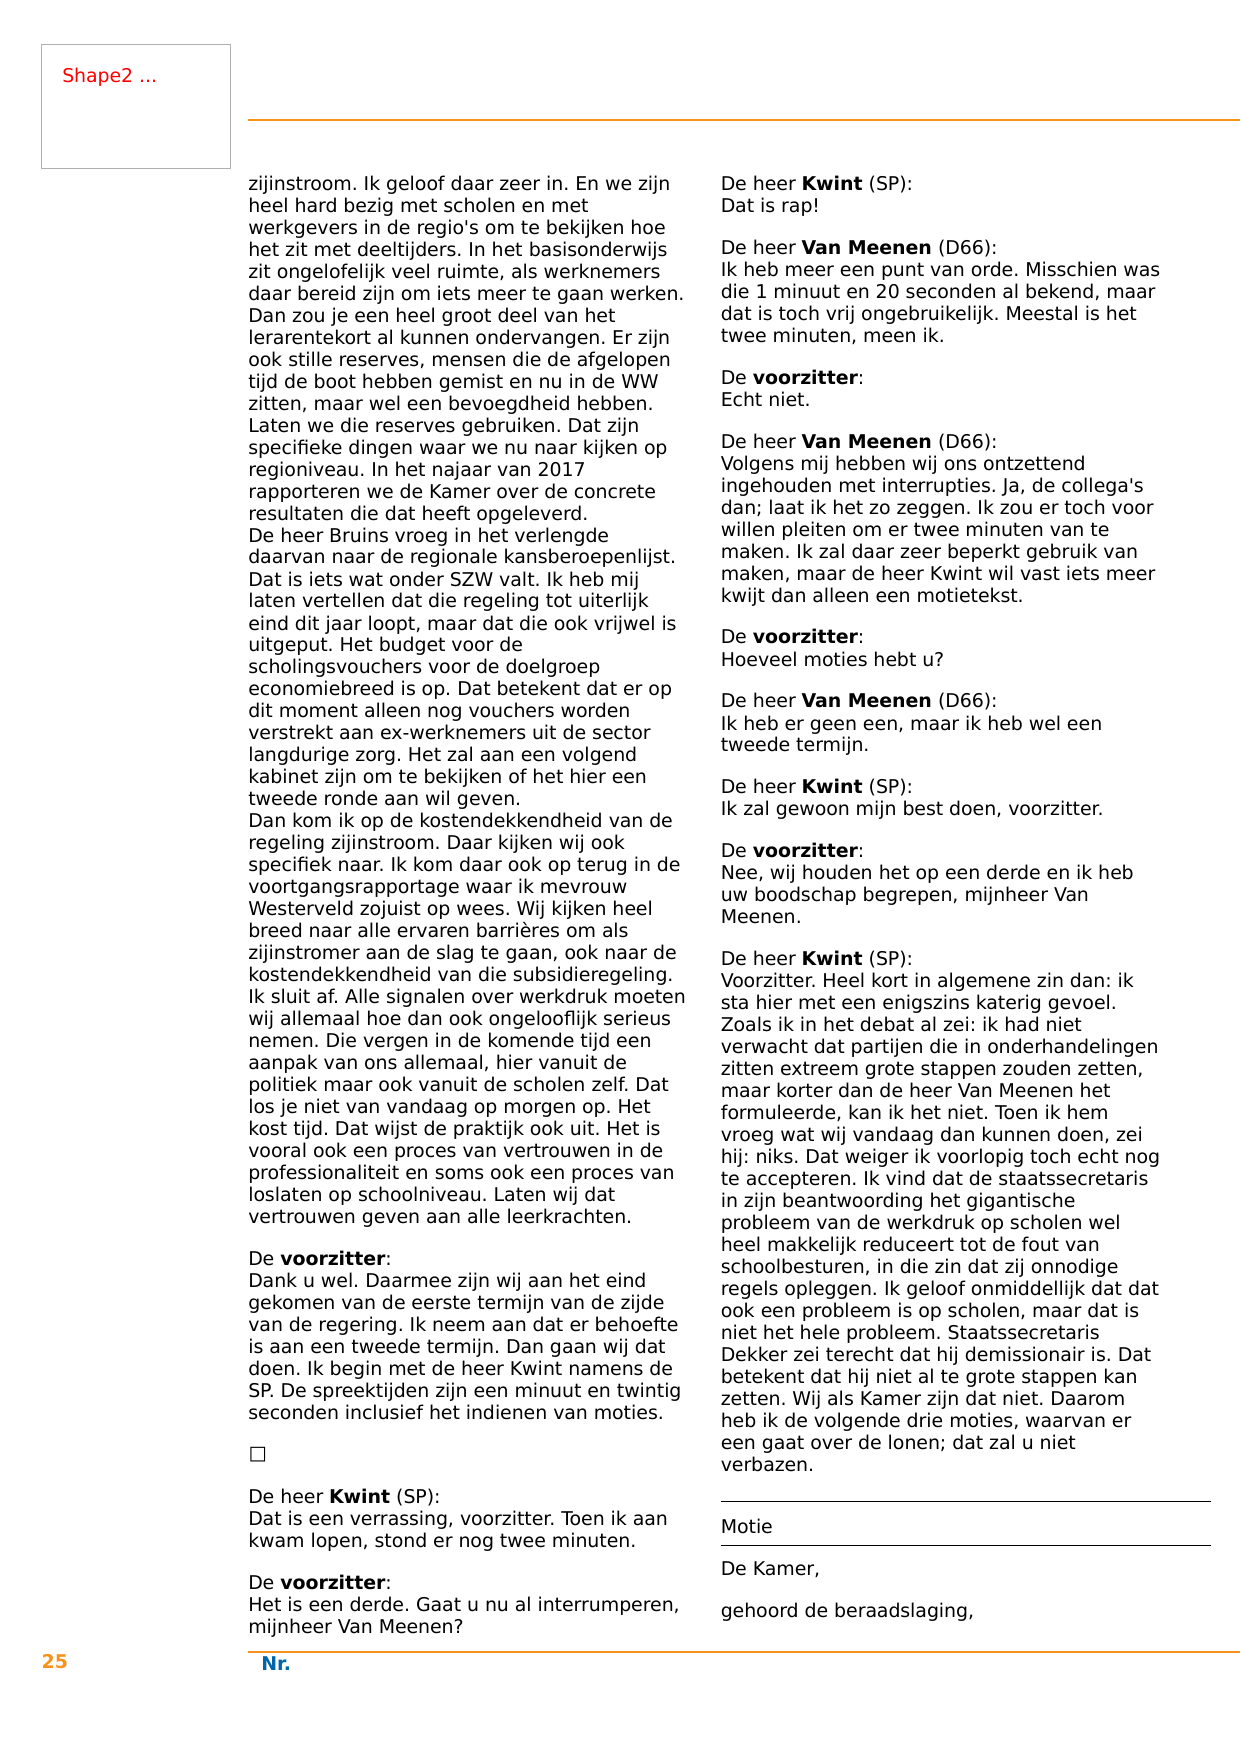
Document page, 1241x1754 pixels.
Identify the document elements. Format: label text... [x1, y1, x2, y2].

text ⬜ [248, 1444, 691, 1466]
text De Kamer, [721, 1558, 1163, 1579]
text zijinstroom. Ik geloof daar zeer in. En we zijn heel hard bezig met scholen en met werkgevers in de regio's om te bekijken hoe het zit met deeltijders. In het basisonderwijs zit ongelofelijk veel ruimte, als werknemers daar bereid zijn om iets meer te gaan werken. Dan zou je een heel groot deel van het lerarentekort al kunnen ondervangen. Er zijn ook stille reserves, mensen die de afgelopen tijd de boot hebben gemist en nu in de WW zitten, maar wel een bevoegdheid hebben. Laten we die reserves gebruiken. Dat zijn specifieke dingen waar we nu naar kijken op regioniveau. In het najaar van 2017 rapporteren we de Kamer over de concrete resultaten die dat heeft opgeleverd. [248, 173, 691, 524]
text De heer Kwint (SP): [721, 948, 1163, 970]
text Voorzitter. Heel kort in algemene zin dan: ik sta hier met een enigszins katerig gevoel. Zoals ik in het debat al zei: ik had niet verwacht dat partijen die in onderhandelingen zitten extreem grote stappen zouden zetten, maar korter dan de heer Van Meenen het formuleerde, kan ik het niet. Toen ik hem vroeg wat wij vandaag dan kunnen doen, zei hij: niks. Dat weiger ik voorlopig toch echt nog te accepteren. Ik vind dat de staatssecretaris in zijn beantwoording het gigantische probleem van de werkdruk op scholen wel heel makkelijk reduceert tot de fout van schoolbesturen, in die zin dat zij onnodige regels opleggen. Ik geloof onmiddellijk dat dat ook een probleem is op scholen, maar dat is niet het hele probleem. Staatssecretaris Dekker zei terecht dat hij demissionair is. Dat betekent dat hij niet al te grote stappen kan zetten. Wij als Kamer zijn dat niet. Daarom heb ik de volgende drie moties, waarvan er een gaat over de lonen; dat zal u niet verbazen. [721, 970, 1163, 1476]
text De heer Kwint (SP): [248, 1486, 691, 1508]
text Ik zal gewoon mijn best doen, voorzitter. [721, 798, 1163, 820]
text De heer Van Meenen (D66): [721, 690, 1163, 712]
text Dan kom ik op de kostendekkendheid van de regeling zijinstroom. Daar kijken wij ook specifiek naar. Ik kom daar ook op terug in de voortgangsrapportage waar ik mevrouw Westerveld zojuist op wees. Wij kijken heel breed naar alle ervaren barrières om als zijinstromer aan de slag te gaan, ook naar de kostendekkendheid van die subsidieregeling. [248, 810, 691, 986]
text Nee, wij houden het op een derde en ik heb uw boodschap begrepen, mijnheer Van Meenen. [721, 862, 1163, 928]
text De voorzitter: [721, 840, 1163, 862]
text Volgens mij hebben wij ons ontzettend ingehouden met interrupties. Ja, de collega's dan; laat ik het zo zeggen. Ik zou er toch voor willen pleiten om er twee minuten van te maken. Ik zal daar zeer beperkt gebruik van maken, maar de heer Kwint wil vast iets meer kwijt dan alleen een motietekst. [721, 453, 1163, 606]
text De heer Van Meenen (D66): [721, 431, 1163, 453]
text Dank u wel. Daarmee zijn wij aan het eind gekomen van de eerste termijn van de zijde van de regering. Ik neem aan dat er behoefte is aan een tweede termijn. Dan gaan wij dat doen. Ik begin met de heer Kwint namens de SP. De spreektijden zijn een minuut en twintig seconden inclusief het indienen van moties. [248, 1270, 691, 1424]
text Het is een derde. Gaat u nu al interrumperen, mijnheer Van Meenen? [248, 1593, 691, 1637]
text De voorzitter: [248, 1572, 691, 1593]
text De voorzitter: [721, 626, 1163, 648]
text Ik sluit af. Alle signalen over werkdruk moeten wij allemaal hoe dan ook ongelooflijk serieus nemen. Die vergen in de komende tijd een aanpak van ons allemaal, hier vanuit de politiek maar ook vanuit de scholen zelf. Dat los je niet van vandaag op morgen op. Het kost tijd. Dat wijst de praktijk ook uit. Het is vooral ook een proces van vertrouwen in de professionaliteit en soms ook een proces van loslaten op schoolniveau. Laten wij dat vertrouwen geven aan alle leerkrachten. [248, 986, 691, 1228]
text Ik heb meer een punt van orde. Misschien was die 1 minuut en 20 seconden al bekend, maar dat is toch vrij ongebruikelijk. Meestal is het twee minuten, meen ik. [721, 259, 1163, 347]
text Hoeveel moties hebt u? [721, 648, 1163, 670]
text Dat is een verrassing, voorzitter. Toen ik aan kwam lopen, stond er nog twee minuten. [248, 1508, 691, 1552]
text Ik heb er geen een, maar ik heb wel een tweede termijn. [721, 712, 1163, 756]
text Motie [721, 1516, 1163, 1538]
text Dat is rap! [721, 195, 1163, 217]
text De heer Van Meenen (D66): [721, 237, 1163, 259]
text De heer Kwint (SP): [721, 173, 1163, 195]
text gehoord de beraadslaging, [721, 1599, 1163, 1622]
text De heer Bruins vroeg in het verlengde daarvan naar de regionale kansberoepenlijst. Dat is iets wat onder SZW valt. Ik heb mij laten vertellen dat die regeling tot uiterlijk eind dit jaar loopt, maar dat die ook vrijwel is uitgeput. Het budget voor de scholingsvouchers voor de doelgroep economiebreed is op. Dat betekent dat er op dit moment alleen nog vouchers worden verstrekt aan ex-werknemers uit de sector langdurige zorg. Het zal aan een volgend kabinet zijn om te bekijken of het hier een tweede ronde aan wil geven. [248, 524, 691, 810]
text Echt niet. [721, 389, 1163, 411]
text De voorzitter: [721, 367, 1163, 389]
text De heer Kwint (SP): [721, 776, 1163, 798]
text De voorzitter: [248, 1248, 691, 1270]
